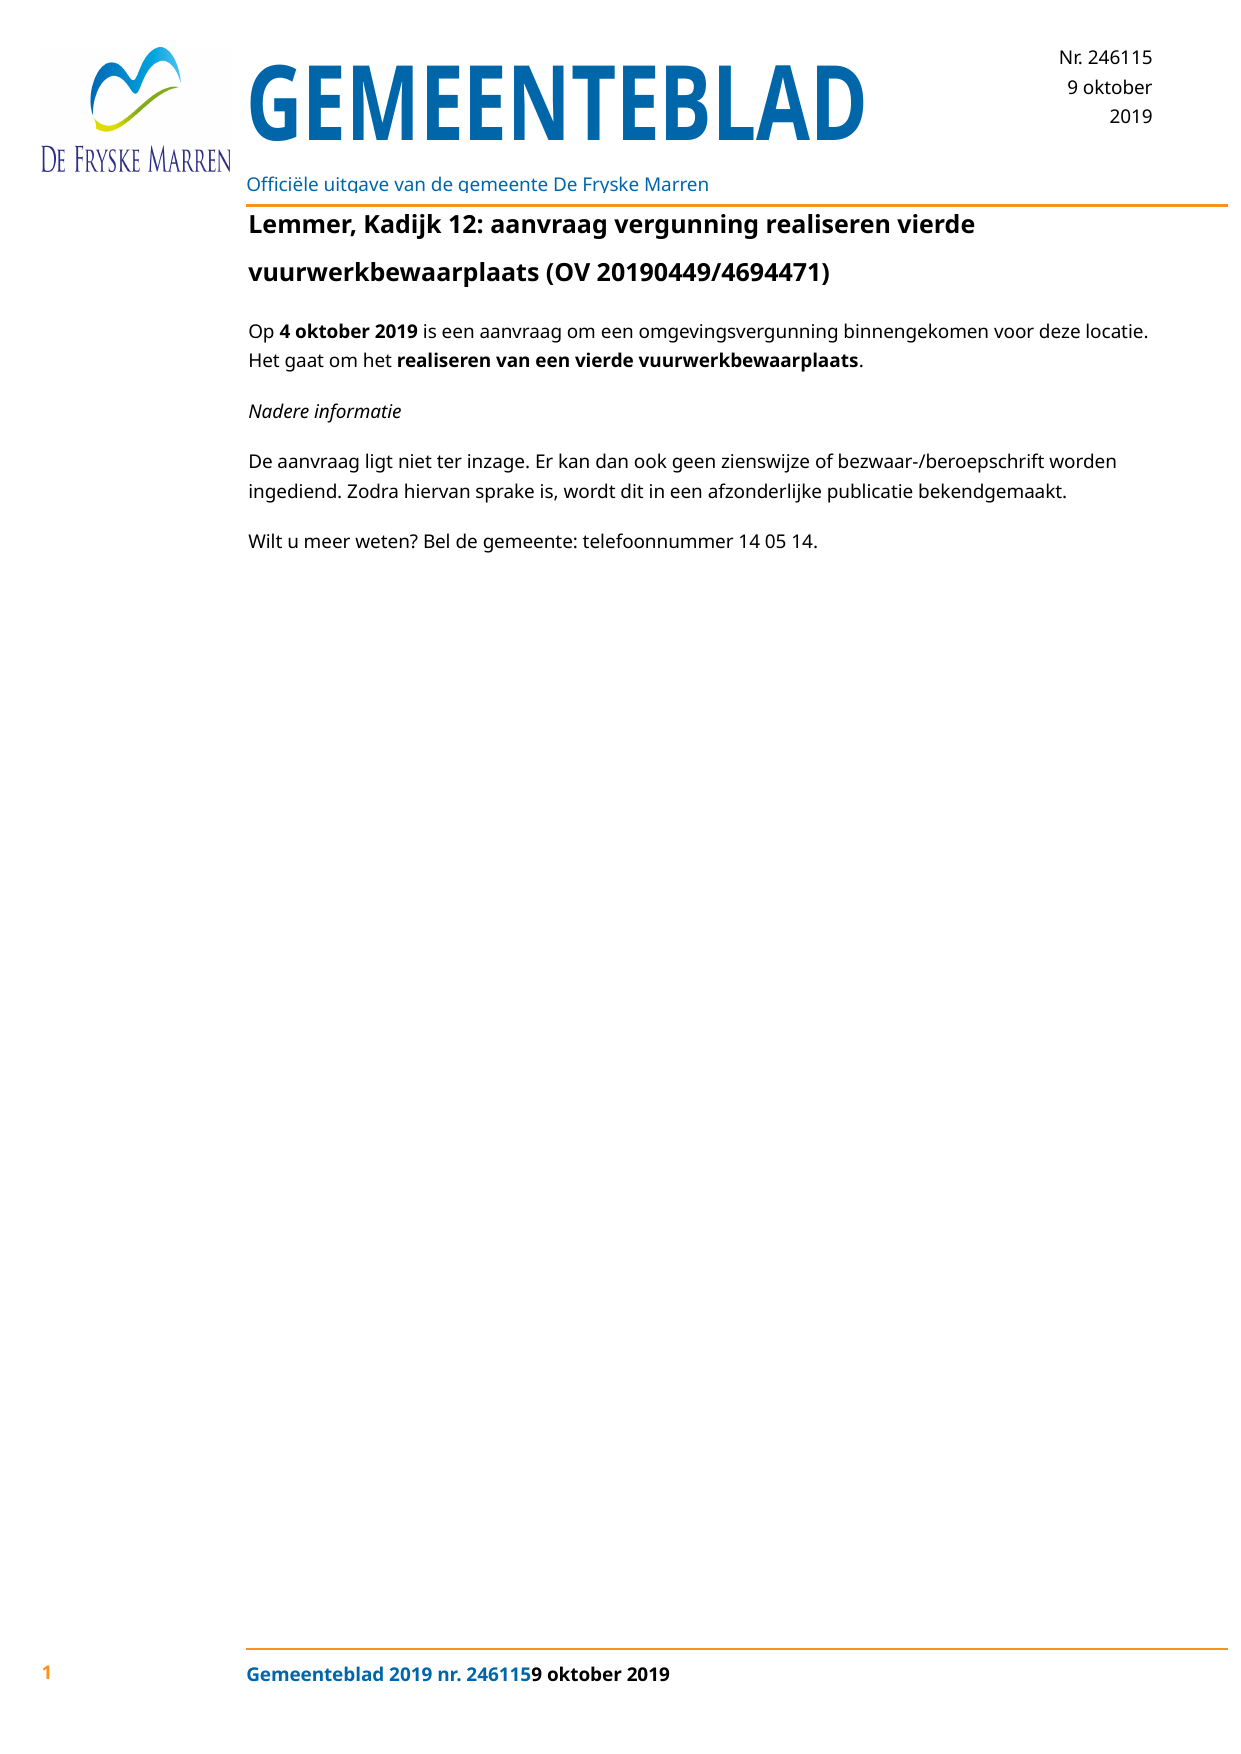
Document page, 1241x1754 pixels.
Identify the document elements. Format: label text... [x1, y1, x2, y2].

text Op 4 oktober 2019 is een aanvraag om een omgevingsvergunning binnengekomen voor deze locatie. Het gaat om het realiseren van een vierde vuurwerkbewaarplaats. [248, 318, 1152, 373]
text Nadere informatie [248, 398, 1152, 424]
text Lemmer, Kadijk 12: aanvraag vergunning realiseren vierde vuurwerkbewaarplaats (OV 20190449/4694471) [248, 207, 1152, 288]
picture [41, 47, 231, 172]
text De aanvraag ligt niet ter inzage. Er kan dan ook geen zienswijze of bezwaar-/beroepschrift worden ingediend. Zodra hiervan sprake is, wordt dit in een afzonderlijke publicatie bekendgemaakt. [248, 448, 1152, 504]
text Wilt u meer weten? Bel de gemeente: telefoonnummer 14 05 14. [248, 528, 1152, 554]
